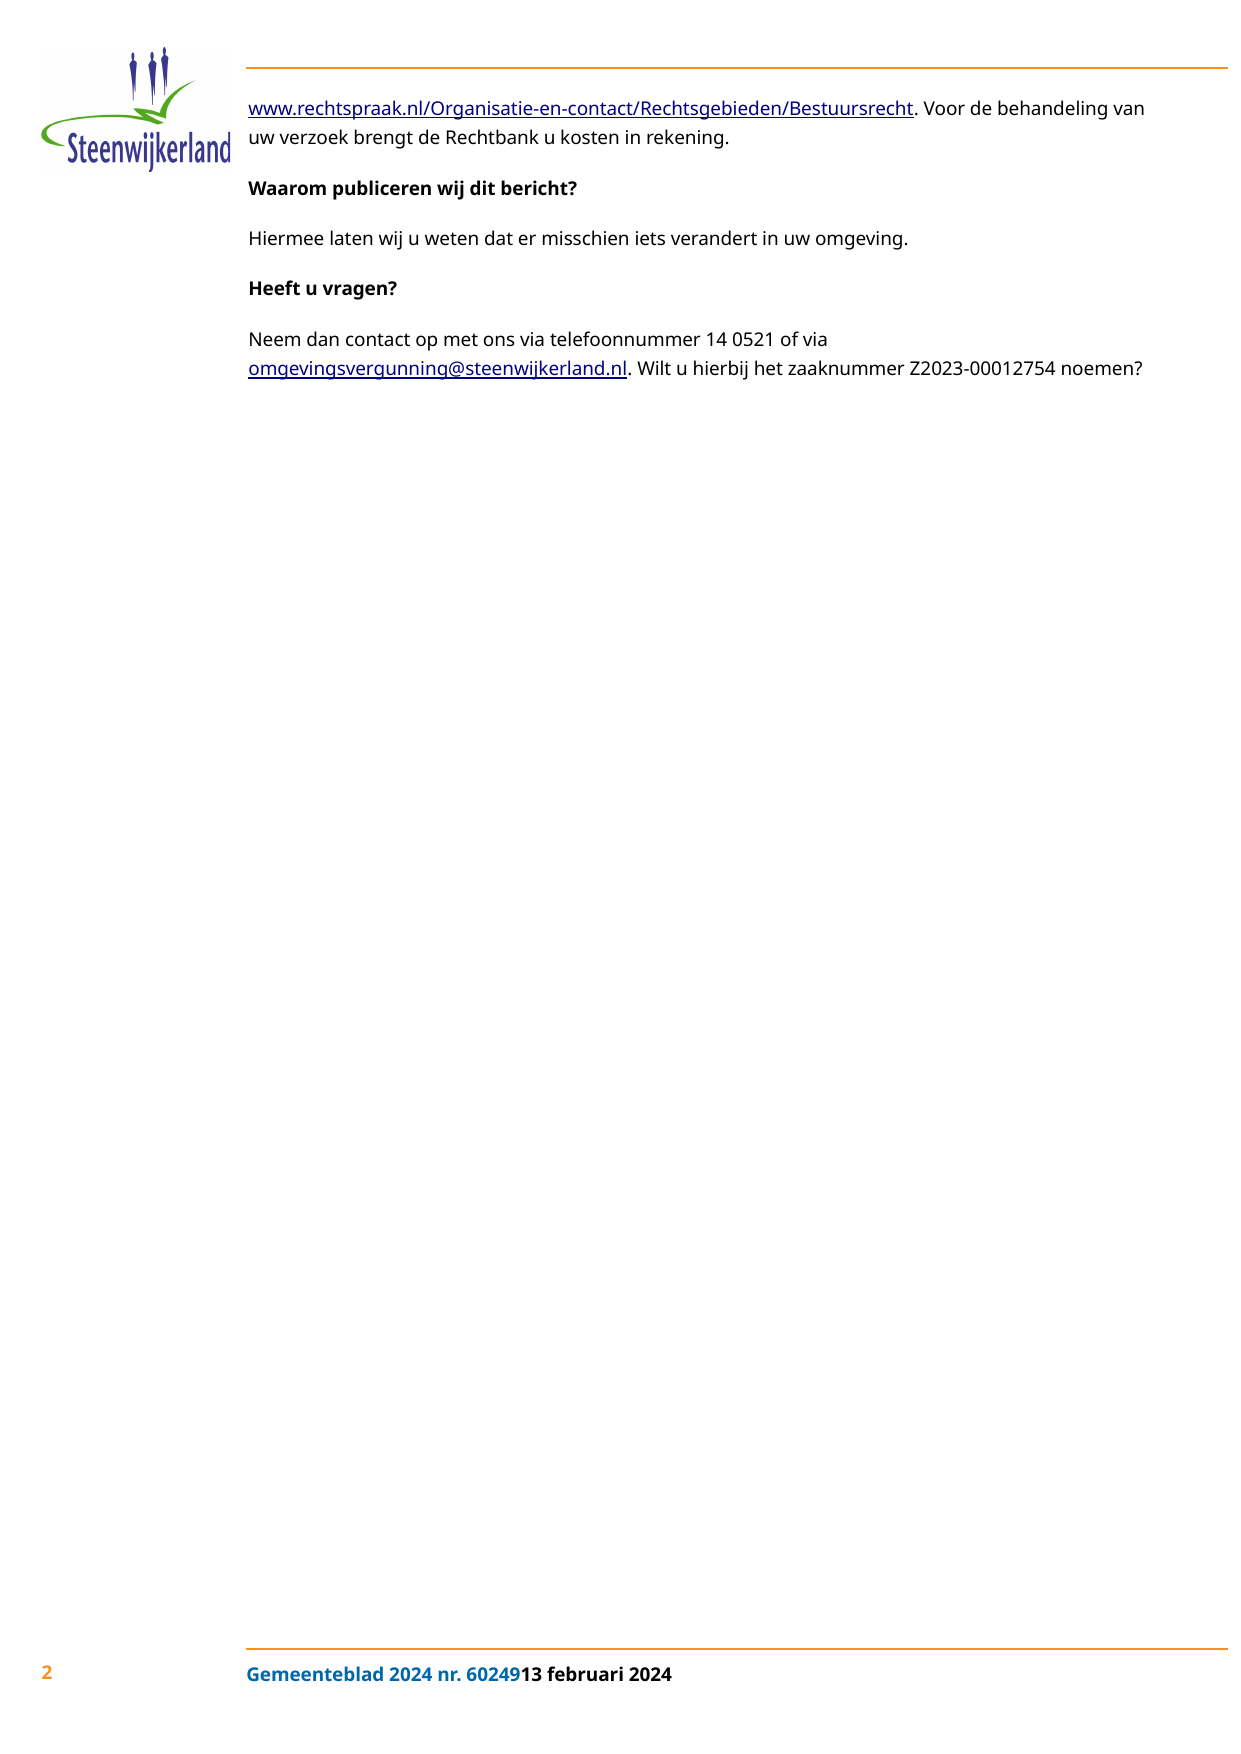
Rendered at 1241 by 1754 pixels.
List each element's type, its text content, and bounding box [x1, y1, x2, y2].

text Waarom publiceren wij dit bericht? [248, 175, 1152, 201]
text www.rechtspraak.nl/Organisatie-en-contact/Rechtsgebieden/Bestuursrecht. Voor de behandeling van uw verzoek brengt de Rechtbank u kosten in rekening. [248, 95, 1152, 150]
text Heeft u vragen? [248, 276, 1152, 301]
text Hiermee laten wij u weten dat er misschien iets verandert in uw omgeving. [248, 225, 1152, 251]
text Neem dan contact op met ons via telefoonnummer 14 0521 of via omgevingsvergunning@steenwijkerland.nl. Wilt u hierbij het zaaknummer Z2023-00012754 noemen? [248, 326, 1152, 381]
picture [41, 47, 231, 172]
